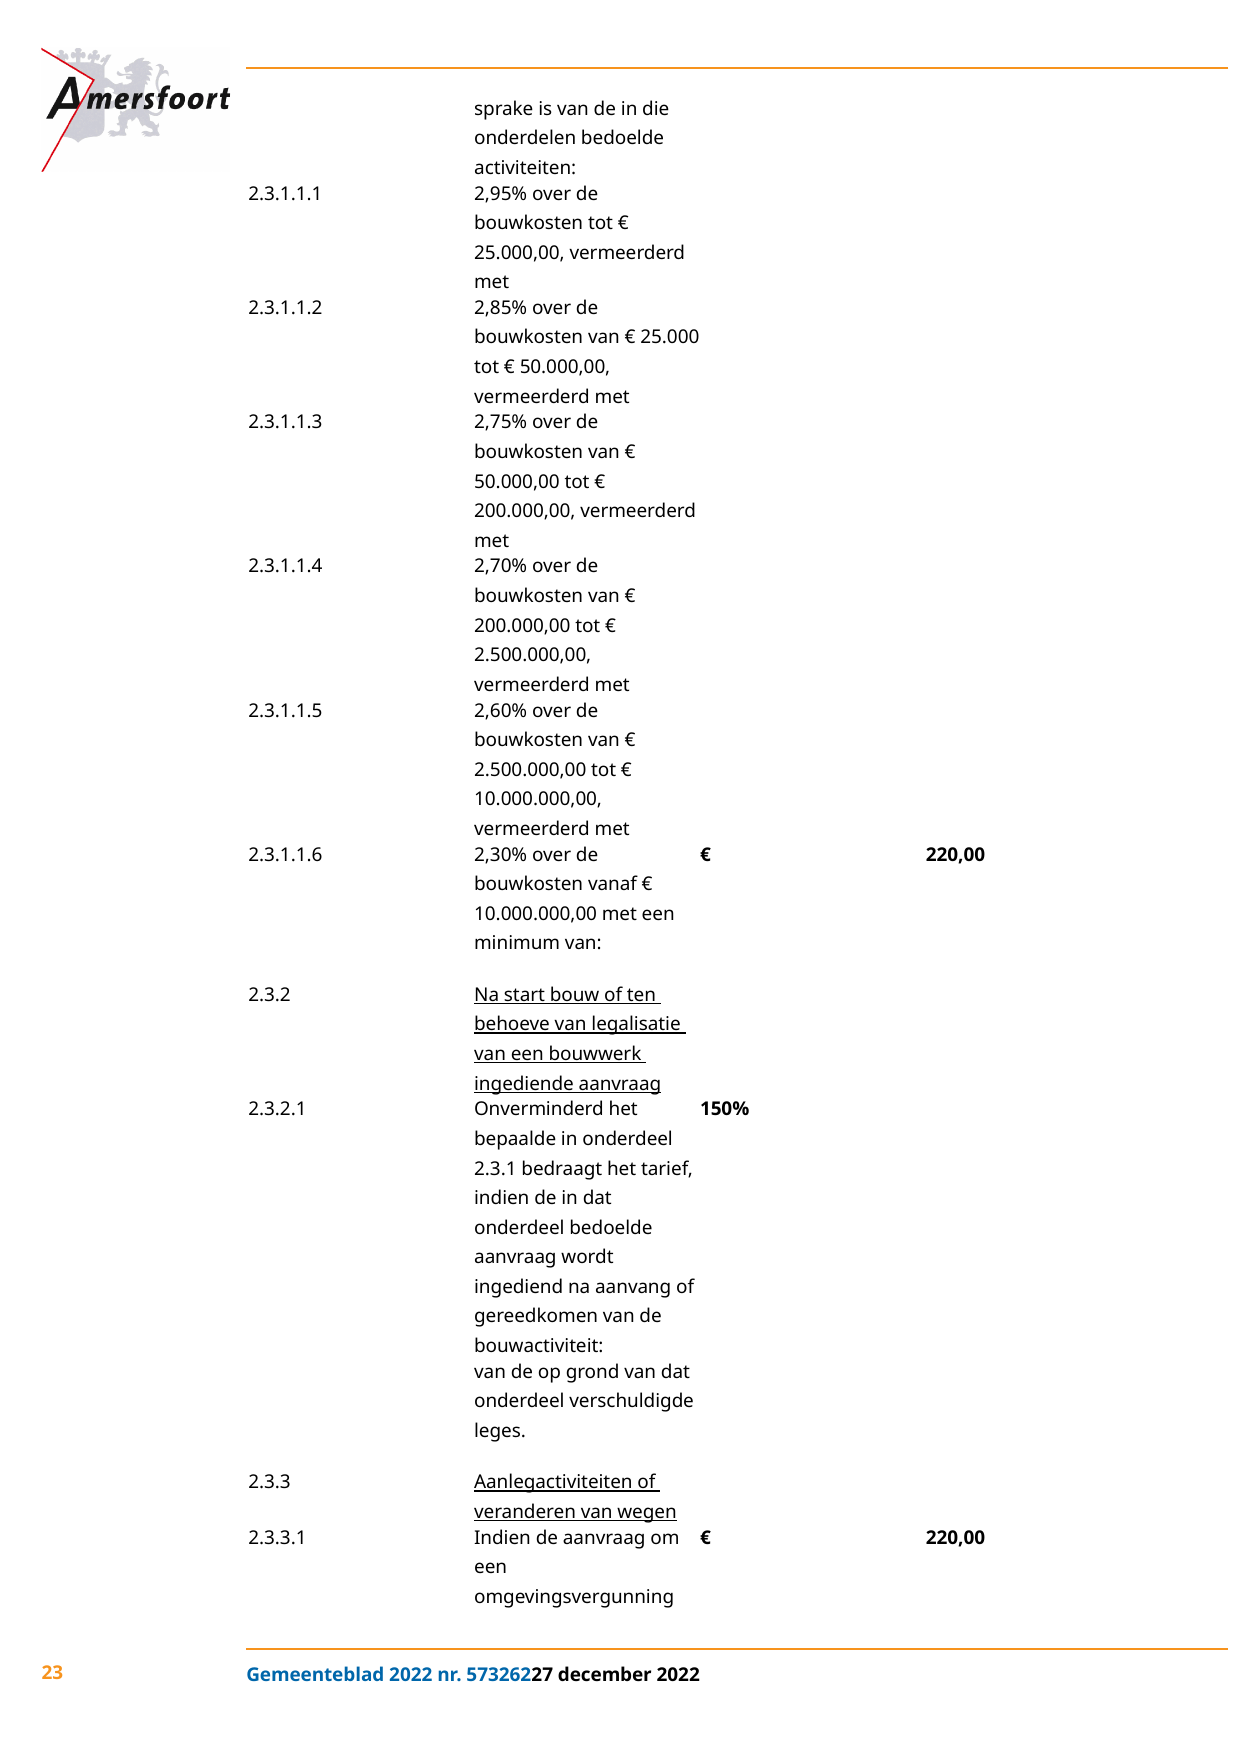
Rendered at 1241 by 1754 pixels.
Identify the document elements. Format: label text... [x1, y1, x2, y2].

table_cell 2,30% over de bouwkosten vanaf € 10.000.000,00 met een minimum van: [474, 841, 700, 955]
table_cell [926, 1469, 1152, 1524]
table_cell [700, 409, 926, 553]
table_cell [700, 1443, 926, 1468]
table_cell [700, 697, 926, 841]
table_cell 220,00 [926, 1524, 1152, 1609]
table_cell Indien de aanvraag om een omgevingsvergunning [474, 1524, 700, 1609]
table_cell [248, 1358, 474, 1443]
table_cell [700, 95, 926, 180]
table_cell 2,70% over de bouwkosten van € 200.000,00 tot € 2.500.000,00, vermeerderd met [474, 553, 700, 697]
table_cell € [700, 1524, 926, 1609]
table_cell [700, 294, 926, 409]
table_cell [700, 1358, 926, 1443]
table_cell [926, 1358, 1152, 1443]
picture [41, 47, 231, 172]
table_cell 2.3.1.1.2 [248, 294, 474, 409]
table_cell € [700, 841, 926, 955]
table_cell [926, 180, 1152, 294]
table_cell 2,95% over de bouwkosten tot € 25.000,00, vermeerderd met [474, 180, 700, 294]
table_cell 2.3.3 [248, 1469, 474, 1524]
table_cell van de op grond van dat onderdeel verschuldigde leges. [474, 1358, 700, 1443]
table_cell 2.3.1.1.4 [248, 553, 474, 697]
table_cell 2.3.1.1.6 [248, 841, 474, 955]
table_cell [926, 981, 1152, 1096]
table_cell 220,00 [926, 841, 1152, 955]
table_cell 2,85% over de bouwkosten van € 25.000 tot € 50.000,00, vermeerderd met [474, 294, 700, 409]
table_cell [926, 955, 1152, 981]
table_cell 150% [700, 1096, 926, 1358]
table_cell 2.3.1.1.3 [248, 409, 474, 553]
table_cell Na start bouw of ten behoeve van legalisatie van een bouwwerk ingediende aanvraag [474, 981, 700, 1096]
table_cell 2,60% over de bouwkosten van € 2.500.000,00 tot € 10.000.000,00, vermeerderd met [474, 697, 700, 841]
table_cell Aanlegactiviteiten of veranderen van wegen [474, 1469, 700, 1524]
table_cell [926, 697, 1152, 841]
table_cell 2.3.1.1.1 [248, 180, 474, 294]
table_cell [700, 981, 926, 1096]
table_cell 2.3.3.1 [248, 1524, 474, 1609]
table_cell [700, 955, 926, 981]
table_cell [248, 955, 474, 981]
table_cell [248, 1443, 474, 1468]
table_cell sprake is van de in die onderdelen bedoelde activiteiten: [474, 95, 700, 180]
table_cell [926, 409, 1152, 553]
table_cell 2.3.2.1 [248, 1096, 474, 1358]
table_cell [926, 553, 1152, 697]
table_cell [926, 1096, 1152, 1358]
table_cell 2.3.2 [248, 981, 474, 1096]
table_cell [926, 294, 1152, 409]
table_cell [474, 955, 700, 981]
table_cell [474, 1443, 700, 1468]
table_cell [926, 1443, 1152, 1468]
table_cell [700, 1469, 926, 1524]
table_cell [700, 180, 926, 294]
table_cell [926, 95, 1152, 180]
table_cell 2.3.1.1.5 [248, 697, 474, 841]
table_cell [248, 95, 474, 180]
table_cell 2,75% over de bouwkosten van € 50.000,00 tot € 200.000,00, vermeerderd met [474, 409, 700, 553]
table_cell [700, 553, 926, 697]
table_cell Onverminderd het bepaalde in onderdeel 2.3.1 bedraagt het tarief, indien de in dat onderdeel bedoelde aanvraag wordt ingediend na aanvang of gereedkomen van de bouwactiviteit: [474, 1096, 700, 1358]
